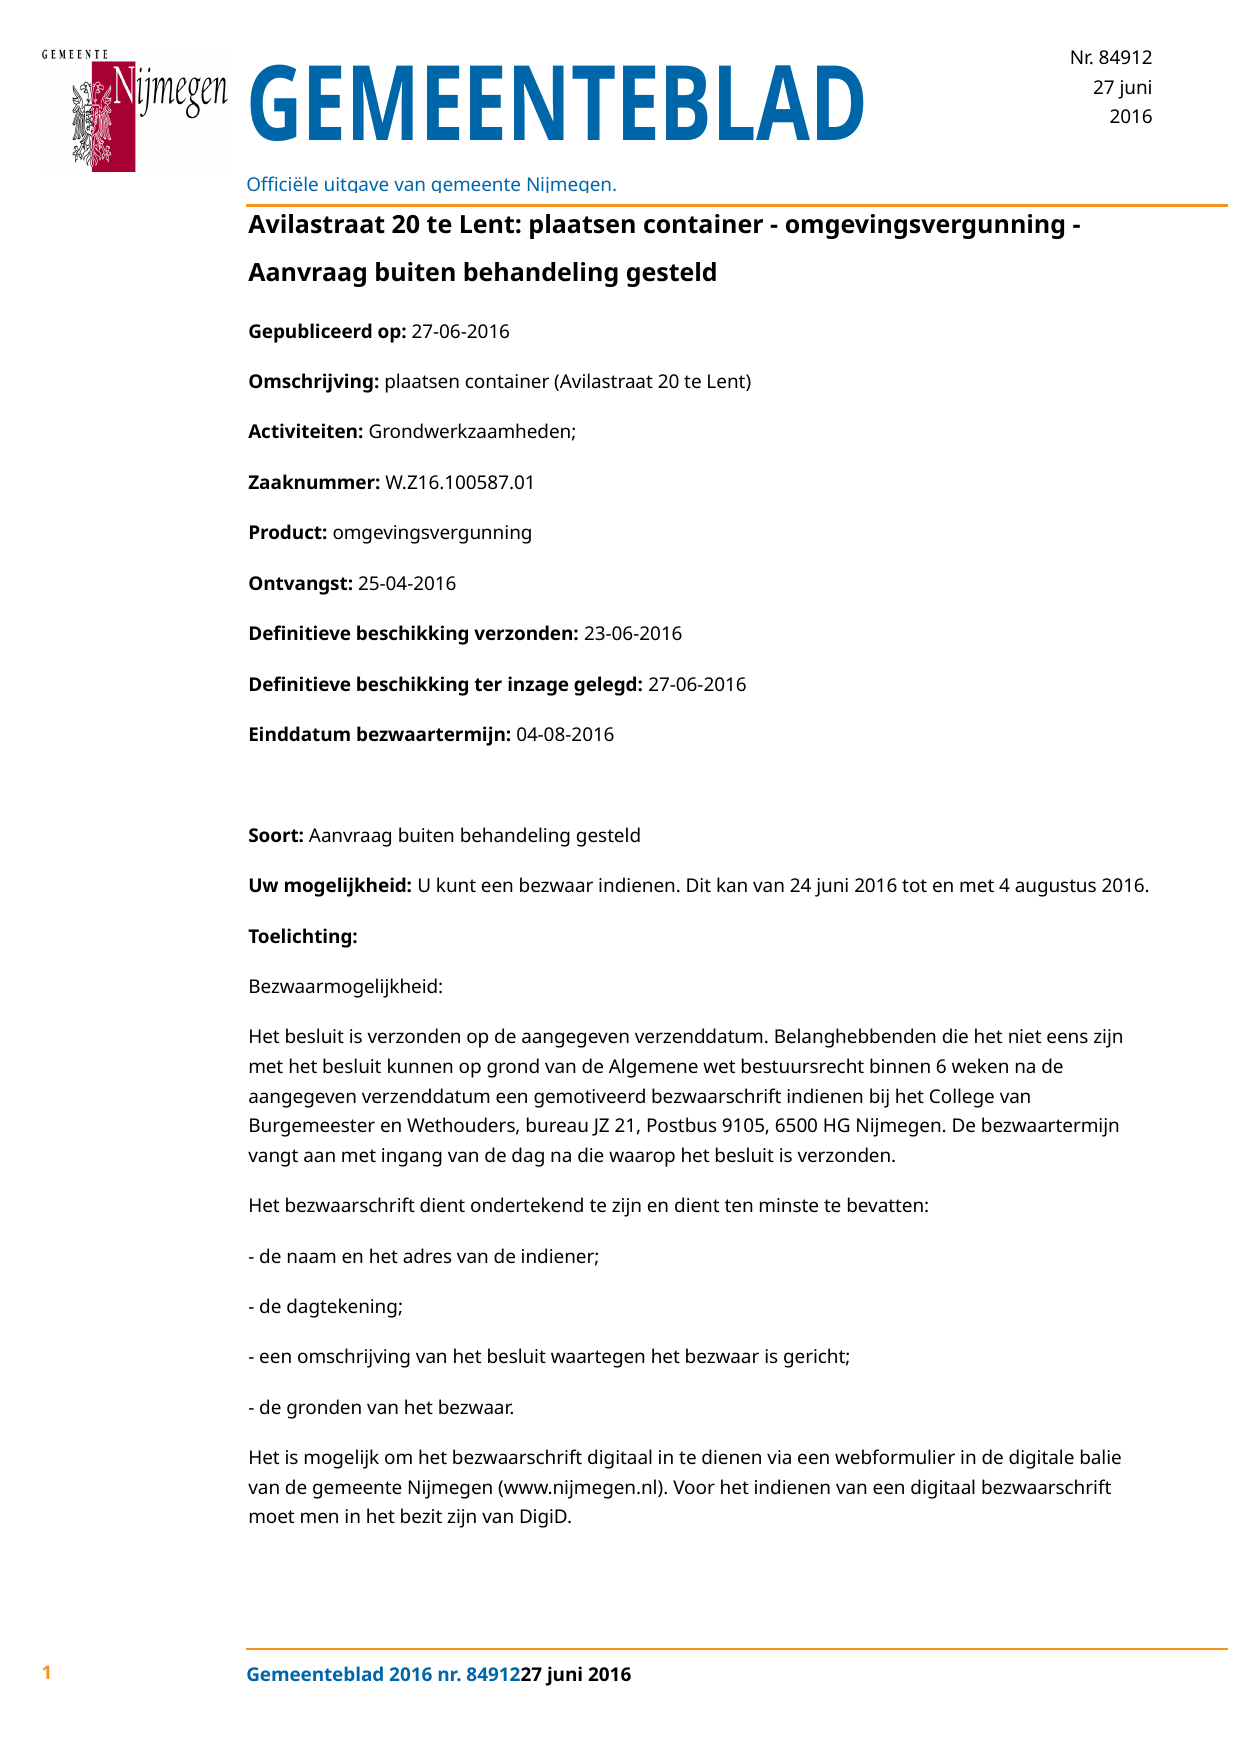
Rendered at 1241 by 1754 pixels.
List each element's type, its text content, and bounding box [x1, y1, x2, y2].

text Het besluit is verzonden op de aangegeven verzenddatum. Belanghebbenden die het niet eens zijn met het besluit kunnen op grond van de Algemene wet bestuursrecht binnen 6 weken na de aangegeven verzenddatum een gemotiveerd bezwaarschrift indienen bij het College van Burgemeester en Wethouders, bureau JZ 21, Postbus 9105, 6500 HG Nijmegen. De bezwaartermijn vangt aan met ingang van de dag na die waarop het besluit is verzonden. [248, 1024, 1152, 1168]
text Toelichting: [248, 923, 1152, 949]
text - de naam en het adres van de indiener; [248, 1243, 1152, 1269]
text Avilastraat 20 te Lent: plaatsen container - omgevingsvergunning - Aanvraag buiten behandeling gesteld [248, 207, 1152, 288]
text Uw mogelijkheid: U kunt een bezwaar indienen. Dit kan van 24 juni 2016 tot en met 4 augustus 2016. [248, 872, 1152, 898]
text Bezwaarmogelijkheid: [248, 973, 1152, 999]
text Omschrijving: plaatsen container (Avilastraat 20 te Lent) [248, 368, 1152, 394]
text Soort: Aanvraag buiten behandeling gesteld [248, 822, 1152, 848]
text Het bezwaarschrift dient ondertekend te zijn en dient ten minste te bevatten: [248, 1192, 1152, 1218]
picture [41, 47, 231, 172]
text - de dagtekening; [248, 1293, 1152, 1319]
text - een omschrijving van het besluit waartegen het bezwaar is gericht; [248, 1344, 1152, 1369]
text Definitieve beschikking ter inzage gelegd: 27-06-2016 [248, 671, 1152, 697]
text Ontvangst: 25-04-2016 [248, 570, 1152, 596]
text Product: omgevingsvergunning [248, 519, 1152, 545]
text Activiteiten: Grondwerkzaamheden; [248, 419, 1152, 444]
text Gepubliceerd op: 27-06-2016 [248, 318, 1152, 344]
text Het is mogelijk om het bezwaarschrift digitaal in te dienen via een webformulier in de digitale balie van de gemeente Nijmegen (www.nijmegen.nl). Voor het indienen van een digitaal bezwaarschrift moet men in het bezit zijn van DigiD. [248, 1444, 1152, 1529]
text Definitieve beschikking verzonden: 23-06-2016 [248, 620, 1152, 646]
text Zaaknummer: W.Z16.100587.01 [248, 469, 1152, 495]
text Einddatum bezwaartermijn: 04-08-2016 [248, 721, 1152, 747]
text - de gronden van het bezwaar. [248, 1394, 1152, 1420]
